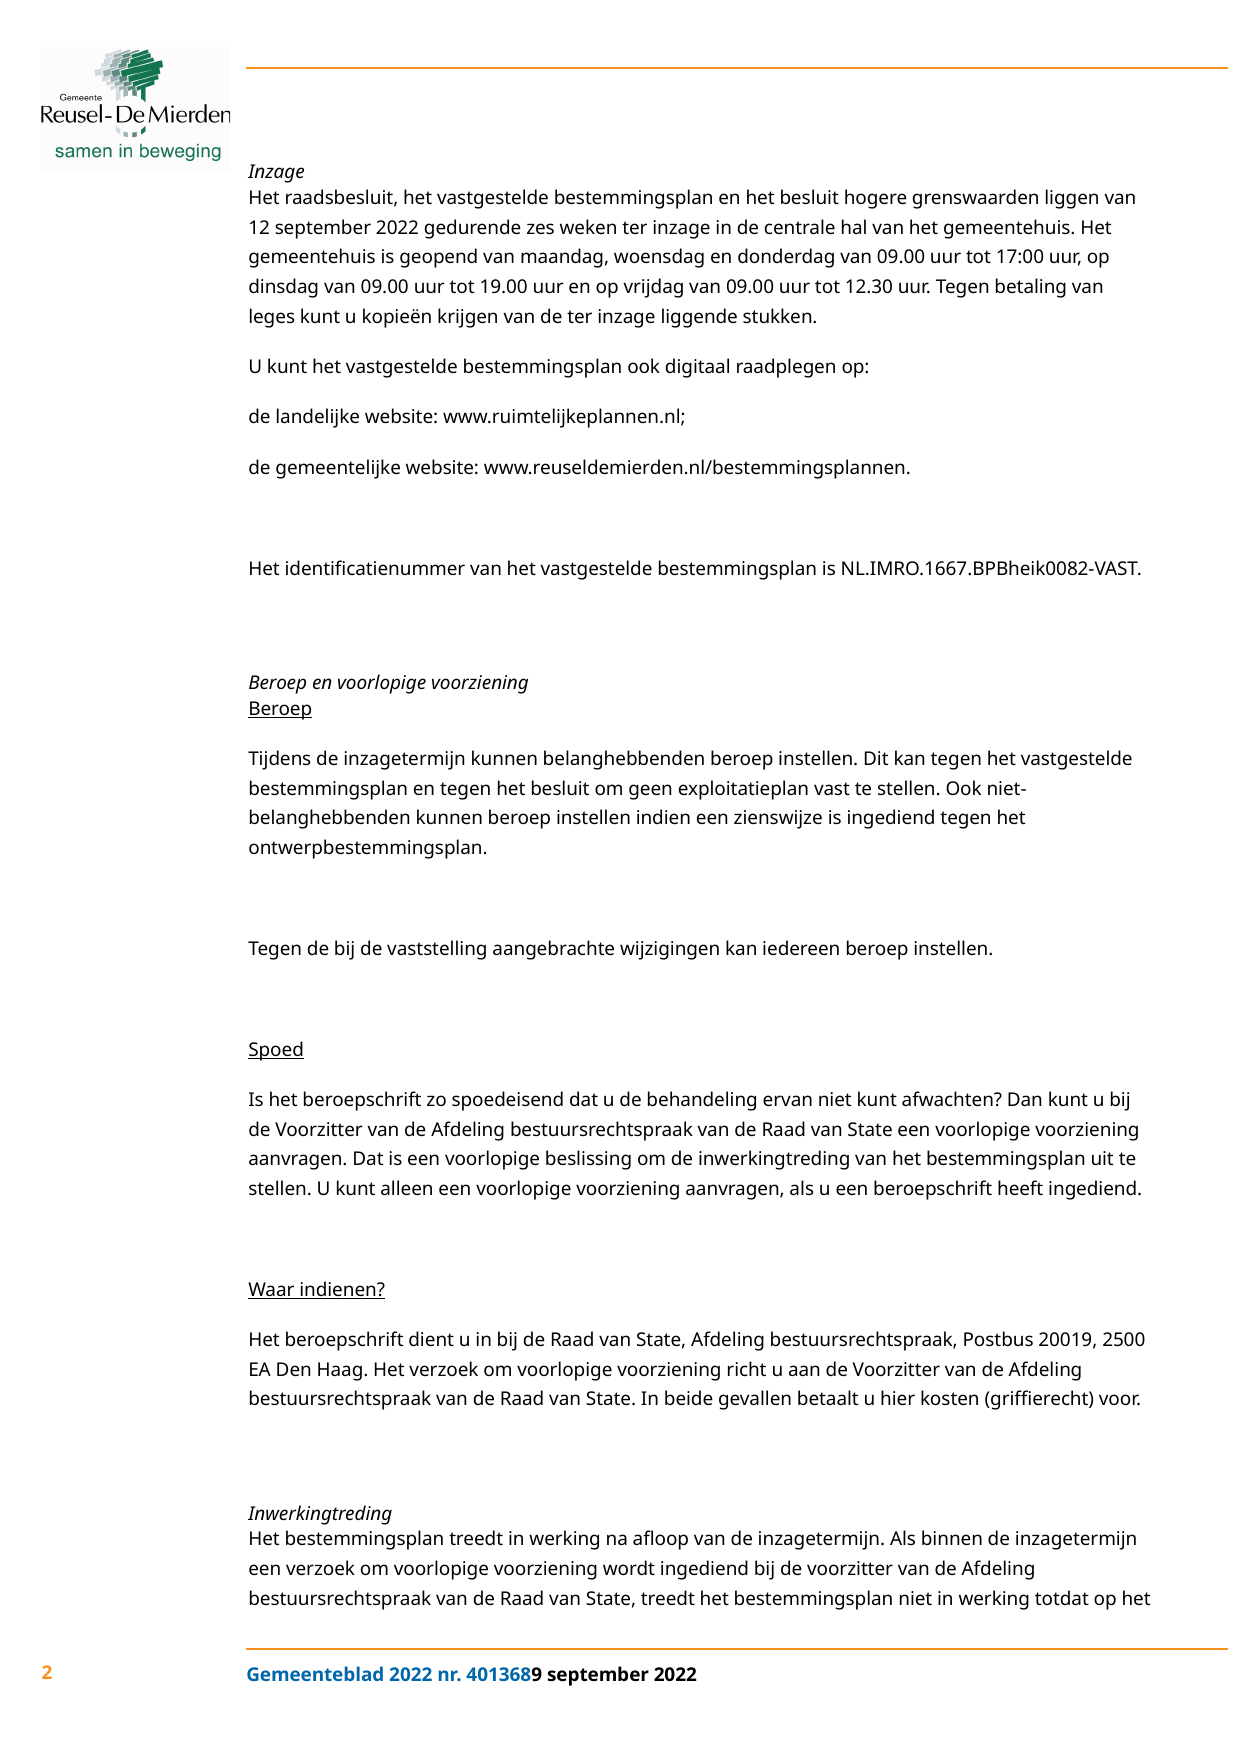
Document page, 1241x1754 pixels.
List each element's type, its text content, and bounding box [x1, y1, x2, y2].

text Is het beroepschrift zo spoedeisend dat u de behandeling ervan niet kunt afwachten? Dan kunt u bij de Voorzitter van de Afdeling bestuursrechtspraak van de Raad van State een voorlopige voorziening aanvragen. Dat is een voorlopige beslissing om de inwerkingtreding van het bestemmingsplan uit te stellen. U kunt alleen een voorlopige voorziening aanvragen, als u een beroepschrift heeft ingediend. [248, 1086, 1152, 1201]
picture [41, 47, 231, 172]
text Het beroepschrift dient u in bij de Raad van State, Afdeling bestuursrechtspraak, Postbus 20019, 2500 EA Den Haag. Het verzoek om voorlopige voorziening richt u aan de Voorzitter van de Afdeling bestuursrechtspraak van de Raad van State. In beide gevallen betaalt u hier kosten (griffierecht) voor. [248, 1326, 1152, 1411]
text de gemeentelijke website: www.reuseldemierden.nl/bestemmingsplannen. [248, 454, 1152, 480]
text de landelijke website: www.ruimtelijkeplannen.nl; [248, 404, 1152, 429]
text Tijdens de inzagetermijn kunnen belanghebbenden beroep instellen. Dit kan tegen het vastgestelde bestemmingsplan en tegen het besluit om geen exploitatieplan vast te stellen. Ook niet-belanghebbenden kunnen beroep instellen indien een zienswijze is ingediend tegen het ontwerpbestemmingsplan. [248, 745, 1152, 860]
text Tegen de bij de vaststelling aangebrachte wijzigingen kan iedereen beroep instellen. [248, 935, 1152, 961]
text Het bestemmingsplan treedt in werking na afloop van de inzagetermijn. Als binnen de inzagetermijn een verzoek om voorlopige voorziening wordt ingediend bij de voorzitter van de Afdeling bestuursrechtspraak van de Raad van State, treedt het bestemmingsplan niet in werking totdat op het [248, 1526, 1152, 1610]
text Het identificatienummer van het vastgestelde bestemmingsplan is NL.IMRO.1667.BPBheik0082-VAST. [248, 555, 1152, 581]
text Beroep en voorlopige voorziening [248, 669, 1152, 695]
text Beroep [248, 695, 1152, 721]
text Waar indienen? [248, 1276, 1152, 1302]
text Spoed [248, 1036, 1152, 1062]
text Inwerkingtreding [248, 1500, 1152, 1526]
text Inzage [248, 159, 1152, 184]
text U kunt het vastgestelde bestemmingsplan ook digitaal raadplegen op: [248, 353, 1152, 379]
text Het raadsbesluit, het vastgestelde bestemmingsplan en het besluit hogere grenswaarden liggen van 12 september 2022 gedurende zes weken ter inzage in de centrale hal van het gemeentehuis. Het gemeentehuis is geopend van maandag, woensdag en donderdag van 09.00 uur tot 17:00 uur, op dinsdag van 09.00 uur tot 19.00 uur en op vrijdag van 09.00 uur tot 12.30 uur. Tegen betaling van leges kunt u kopieën krijgen van de ter inzage liggende stukken. [248, 184, 1152, 328]
